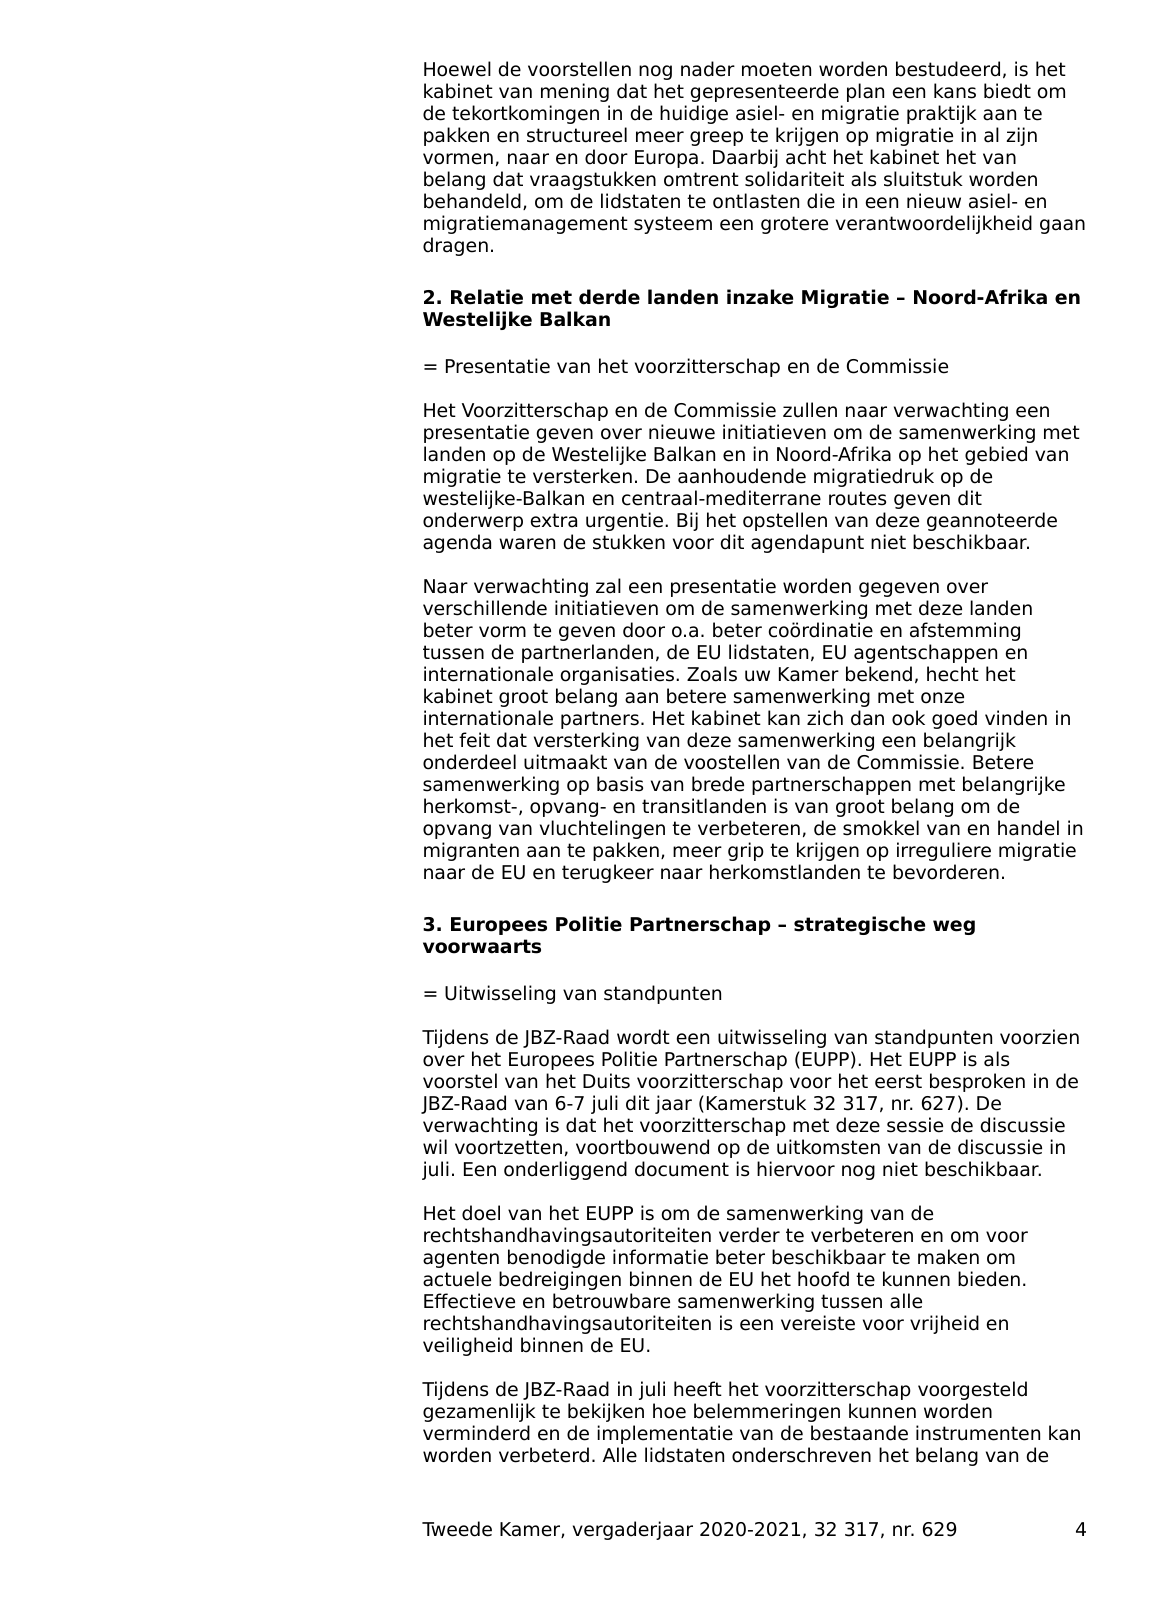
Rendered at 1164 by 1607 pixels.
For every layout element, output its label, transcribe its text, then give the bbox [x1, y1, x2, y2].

text Het doel van het EUPP is om de samenwerking van de rechtshandhavingsautoriteiten verder te verbeteren en om voor agenten benodigde informatie beter beschikbaar te maken om actuele bedreigingen binnen de EU het hoofd te kunnen bieden. Effectieve en betrouwbare samenwerking tussen alle rechtshandhavingsautoriteiten is een vereiste voor vrijheid en veiligheid binnen de EU. [422, 1203, 1087, 1357]
text = Presentatie van het voorzitterschap en de Commissie [422, 356, 1087, 378]
text Hoewel de voorstellen nog nader moeten worden bestudeerd, is het kabinet van mening dat het gepresenteerde plan een kans biedt om de tekortkomingen in de huidige asiel- en migratie praktijk aan te pakken en structureel meer greep te krijgen op migratie in al zijn vormen, naar en door Europa. Daarbij acht het kabinet het van belang dat vraagstukken omtrent solidariteit als sluitstuk worden behandeld, om de lidstaten te ontlasten die in een nieuw asiel- en migratiemanagement systeem een grotere verantwoordelijkheid gaan dragen. [422, 59, 1087, 257]
text Tijdens de JBZ-Raad wordt een uitwisseling van standpunten voorzien over het Europees Politie Partnerschap (EUPP). Het EUPP is als voorstel van het Duits voorzitterschap voor het eerst besproken in de JBZ-Raad van 6-7 juli dit jaar (Kamerstuk 32 317, nr. 627). De verwachting is dat het voorzitterschap met deze sessie de discussie wil voortzetten, voortbouwend op de uitkomsten van de discussie in juli. Een onderliggend document is hiervoor nog niet beschikbaar. [422, 1027, 1087, 1181]
text Het Voorzitterschap en de Commissie zullen naar verwachting een presentatie geven over nieuwe initiatieven om de samenwerking met landen op de Westelijke Balkan en in Noord-Afrika op het gebied van migratie te versterken. De aanhoudende migratiedruk op de westelijke-Balkan en centraal-mediterrane routes geven dit onderwerp extra urgentie. Bij het opstellen van deze geannoteerde agenda waren de stukken voor dit agendapunt niet beschikbaar. [422, 400, 1087, 554]
subtitle 3. Europees Politie Partnerschap – strategische weg voorwaarts [422, 914, 1087, 958]
text Naar verwachting zal een presentatie worden gegeven over verschillende initiatieven om de samenwerking met deze landen beter vorm te geven door o.a. beter coördinatie en afstemming tussen de partnerlanden, de EU lidstaten, EU agentschappen en internationale organisaties. Zoals uw Kamer bekend, hecht het kabinet groot belang aan betere samenwerking met onze internationale partners. Het kabinet kan zich dan ook goed vinden in het feit dat versterking van deze samenwerking een belangrijk onderdeel uitmaakt van de voostellen van de Commissie. Betere samenwerking op basis van brede partnerschappen met belangrijke herkomst-, opvang- en transitlanden is van groot belang om de opvang van vluchtelingen te verbeteren, de smokkel van en handel in migranten aan te pakken, meer grip te krijgen op irreguliere migratie naar de EU en terugkeer naar herkomstlanden te bevorderen. [422, 576, 1087, 884]
text = Uitwisseling van standpunten [422, 983, 1087, 1005]
text Tijdens de JBZ-Raad in juli heeft het voorzitterschap voorgesteld gezamenlijk te bekijken hoe belemmeringen kunnen worden verminderd en de implementatie van de bestaande instrumenten kan worden verbeterd. Alle lidstaten onderschreven het belang van de [422, 1379, 1087, 1467]
subtitle 2. Relatie met derde landen inzake Migratie – Noord-Afrika en Westelijke Balkan [422, 287, 1087, 331]
